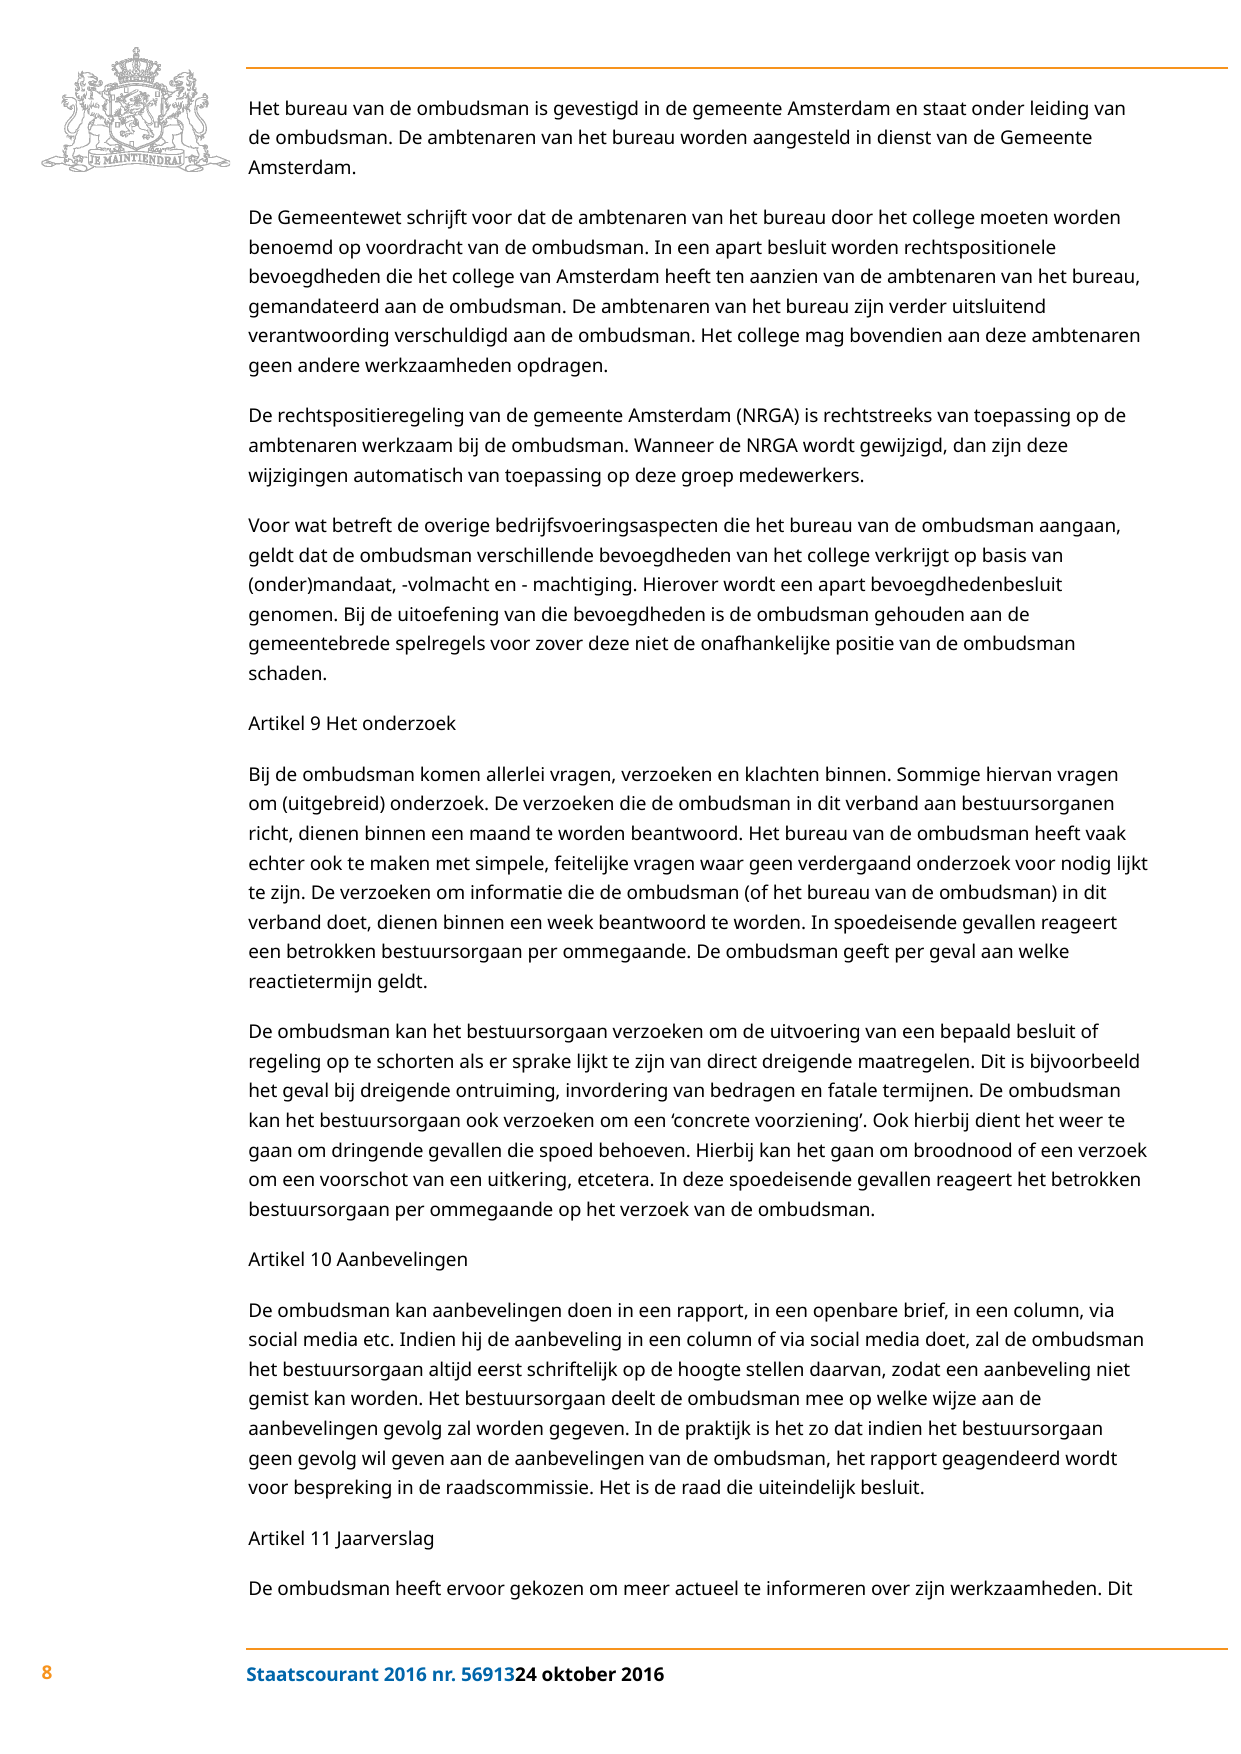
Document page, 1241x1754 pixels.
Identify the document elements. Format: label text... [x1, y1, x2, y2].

text Artikel 9 Het onderzoek [248, 711, 1152, 736]
text De ombudsman kan het bestuursorgaan verzoeken om de uitvoering van een bepaald besluit of regeling op te schorten als er sprake lijkt te zijn van direct dreigende maatregelen. Dit is bijvoorbeeld het geval bij dreigende ontruiming, invordering van bedragen en fatale termijnen. De ombudsman kan het bestuursorgaan ook verzoeken om een ‘concrete voorziening’. Ook hierbij dient het weer te gaan om dringende gevallen die spoed behoeven. Hierbij kan het gaan om broodnood of een verzoek om een voorschot van een uitkering, etcetera. In deze spoedeisende gevallen reageert het betrokken bestuursorgaan per ommegaande op het verzoek van de ombudsman. [248, 1018, 1152, 1222]
text De ombudsman heeft ervoor gekozen om meer actueel te informeren over zijn werkzaamheden. Dit [248, 1575, 1152, 1601]
text De rechtspositieregeling van de gemeente Amsterdam (NRGA) is rechtstreeks van toepassing op de ambtenaren werkzaam bij de ombudsman. Wanneer de NRGA wordt gewijzigd, dan zijn deze wijzigingen automatisch van toepassing op deze groep medewerkers. [248, 403, 1152, 488]
text Voor wat betreft de overige bedrijfsvoeringsaspecten die het bureau van de ombudsman aangaan, geldt dat de ombudsman verschillende bevoegdheden van het college verkrijgt op basis van (onder)mandaat, -volmacht en - machtiging. Hierover wordt een apart bevoegdhedenbesluit genomen. Bij de uitoefening van die bevoegdheden is de ombudsman gehouden aan de gemeentebrede spelregels voor zover deze niet de onafhankelijke positie van de ombudsman schaden. [248, 512, 1152, 686]
text Bij de ombudsman komen allerlei vragen, verzoeken en klachten binnen. Sommige hiervan vragen om (uitgebreid) onderzoek. De verzoeken die de ombudsman in dit verband aan bestuursorganen richt, dienen binnen een maand te worden beantwoord. Het bureau van de ombudsman heeft vaak echter ook te maken met simpele, feitelijke vragen waar geen verdergaand onderzoek voor nodig lijkt te zijn. De verzoeken om informatie die de ombudsman (of het bureau van de ombudsman) in dit verband doet, dienen binnen een week beantwoord te worden. In spoedeisende gevallen reageert een betrokken bestuursorgaan per ommegaande. De ombudsman geeft per geval aan welke reactietermijn geldt. [248, 761, 1152, 994]
text Artikel 11 Jaarverslag [248, 1525, 1152, 1551]
text De ombudsman kan aanbevelingen doen in een rapport, in een openbare brief, in een column, via social media etc. Indien hij de aanbeveling in een column of via social media doet, zal de ombudsman het bestuursorgaan altijd eerst schriftelijk op de hoogte stellen daarvan, zodat een aanbeveling niet gemist kan worden. Het bestuursorgaan deelt de ombudsman mee op welke wijze aan de aanbevelingen gevolg zal worden gegeven. In de praktijk is het zo dat indien het bestuursorgaan geen gevolg wil geven aan de aanbevelingen van de ombudsman, het rapport geagendeerd wordt voor bespreking in de raadscommissie. Het is de raad die uiteindelijk besluit. [248, 1297, 1152, 1500]
picture [41, 47, 231, 172]
text Het bureau van de ombudsman is gevestigd in de gemeente Amsterdam en staat onder leiding van de ombudsman. De ambtenaren van het bureau worden aangesteld in dienst van de Gemeente Amsterdam. [248, 95, 1152, 180]
text De Gemeentewet schrijft voor dat de ambtenaren van het bureau door het college moeten worden benoemd op voordracht van de ombudsman. In een apart besluit worden rechtspositionele bevoegdheden die het college van Amsterdam heeft ten aanzien van de ambtenaren van het bureau, gemandateerd aan de ombudsman. De ambtenaren van het bureau zijn verder uitsluitend verantwoording verschuldigd aan de ombudsman. Het college mag bovendien aan deze ambtenaren geen andere werkzaamheden opdragen. [248, 204, 1152, 378]
text Artikel 10 Aanbevelingen [248, 1246, 1152, 1272]
